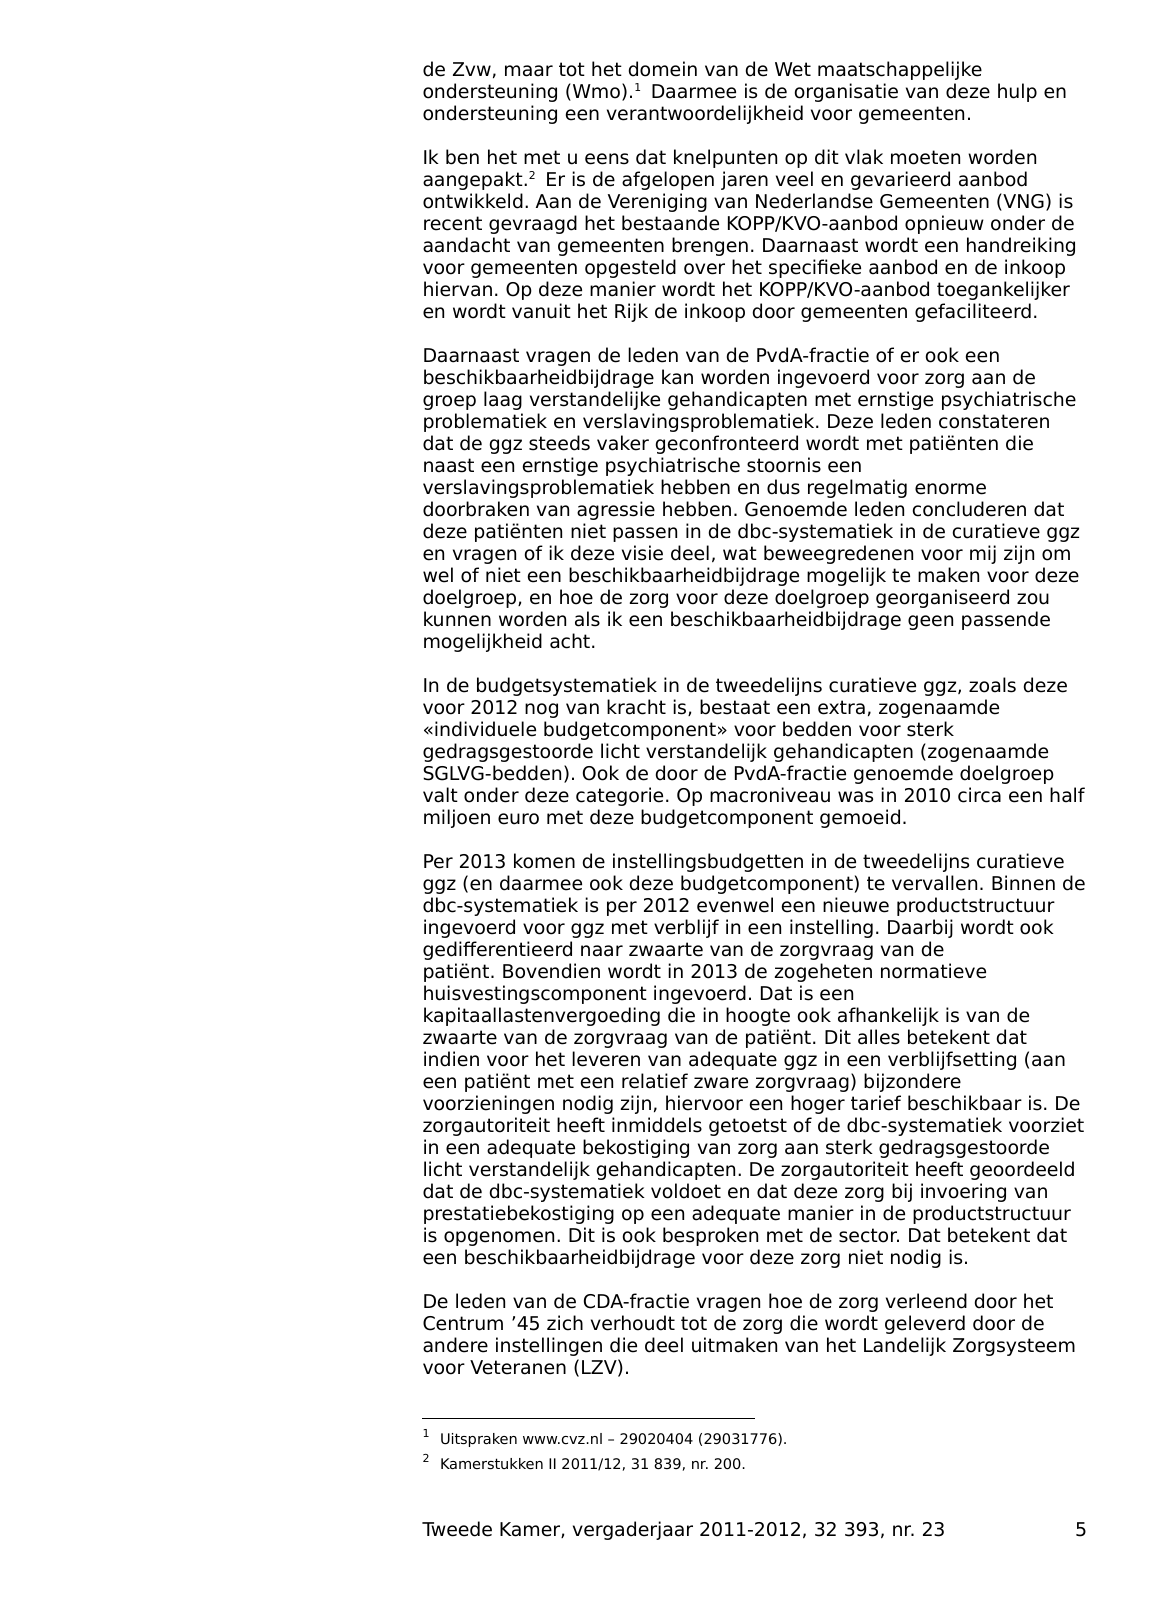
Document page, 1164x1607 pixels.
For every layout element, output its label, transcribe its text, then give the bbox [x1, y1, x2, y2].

text Per 2013 komen de instellingsbudgetten in de tweedelijns curatieve ggz (en daarmee ook deze budgetcomponent) te vervallen. Binnen de dbc-systematiek is per 2012 evenwel een nieuwe productstructuur ingevoerd voor ggz met verblijf in een instelling. Daarbij wordt ook gedifferentieerd naar zwaarte van de zorgvraag van de patiënt. Bovendien wordt in 2013 de zogeheten normatieve huisvestingscomponent ingevoerd. Dat is een kapitaallastenvergoeding die in hoogte ook afhankelijk is van de zwaarte van de zorgvraag van de patiënt. Dit alles betekent dat indien voor het leveren van adequate ggz in een verblijfsetting (aan een patiënt met een relatief zware zorgvraag) bijzondere voorzieningen nodig zijn, hiervoor een hoger tarief beschikbaar is. De zorgautoriteit heeft inmiddels getoetst of de dbc-systematiek voorziet in een adequate bekostiging van zorg aan sterk gedragsgestoorde licht verstandelijk gehandicapten. De zorgautoriteit heeft geoordeeld dat de dbc-systematiek voldoet en dat deze zorg bij invoering van prestatiebekostiging op een adequate manier in de productstructuur is opgenomen. Dit is ook besproken met de sector. Dat betekent dat een beschikbaarheidbijdrage voor deze zorg niet nodig is. [422, 851, 1087, 1269]
text Ik ben het met u eens dat knelpunten op dit vlak moeten worden aangepakt. Er is de afgelopen jaren veel en gevarieerd aanbod ontwikkeld. Aan de Vereniging van Nederlandse Gemeenten (VNG) is recent gevraagd het bestaande KOPP/KVO-aanbod opnieuw onder de aandacht van gemeenten brengen. Daarnaast wordt een handreiking voor gemeenten opgesteld over het specifieke aanbod en de inkoop hiervan. Op deze manier wordt het KOPP/KVO-aanbod toegankelijker en wordt vanuit het Rijk de inkoop door gemeenten gefaciliteerd. [422, 147, 1087, 323]
text de Zvw, maar tot het domein van de Wet maatschappelijke ondersteuning (Wmo). Daarmee is de organisatie van deze hulp en ondersteuning een verantwoordelijkheid voor gemeenten. [422, 59, 1087, 125]
text In de budgetsystematiek in de tweedelijns curatieve ggz, zoals deze voor 2012 nog van kracht is, bestaat een extra, zogenaamde «individuele budgetcomponent» voor bedden voor sterk gedragsgestoorde licht verstandelijk gehandicapten (zogenaamde SGLVG-bedden). Ook de door de PvdA-fractie genoemde doelgroep valt onder deze categorie. Op macroniveau was in 2010 circa een half miljoen euro met deze budgetcomponent gemoeid. [422, 675, 1087, 829]
text Daarnaast vragen de leden van de PvdA-fractie of er ook een beschikbaarheidbijdrage kan worden ingevoerd voor zorg aan de groep laag verstandelijke gehandicapten met ernstige psychiatrische problematiek en verslavingsproblematiek. Deze leden constateren dat de ggz steeds vaker geconfronteerd wordt met patiënten die naast een ernstige psychiatrische stoornis een verslavingsproblematiek hebben en dus regelmatig enorme doorbraken van agressie hebben. Genoemde leden concluderen dat deze patiënten niet passen in de dbc-systematiek in de curatieve ggz en vragen of ik deze visie deel, wat beweegredenen voor mij zijn om wel of niet een beschikbaarheidbijdrage mogelijk te maken voor deze doelgroep, en hoe de zorg voor deze doelgroep georganiseerd zou kunnen worden als ik een beschikbaarheidbijdrage geen passende mogelijkheid acht. [422, 345, 1087, 653]
text Uitspraken www.cvz.nl – 29020404 (29031776). [422, 1427, 1087, 1449]
text Kamerstukken II 2011/12, 31 839, nr. 200. [422, 1452, 1087, 1474]
text De leden van de CDA-fractie vragen hoe de zorg verleend door het Centrum ’45 zich verhoudt tot de zorg die wordt geleverd door de andere instellingen die deel uitmaken van het Landelijk Zorgsysteem voor Veteranen (LZV). [422, 1291, 1087, 1379]
